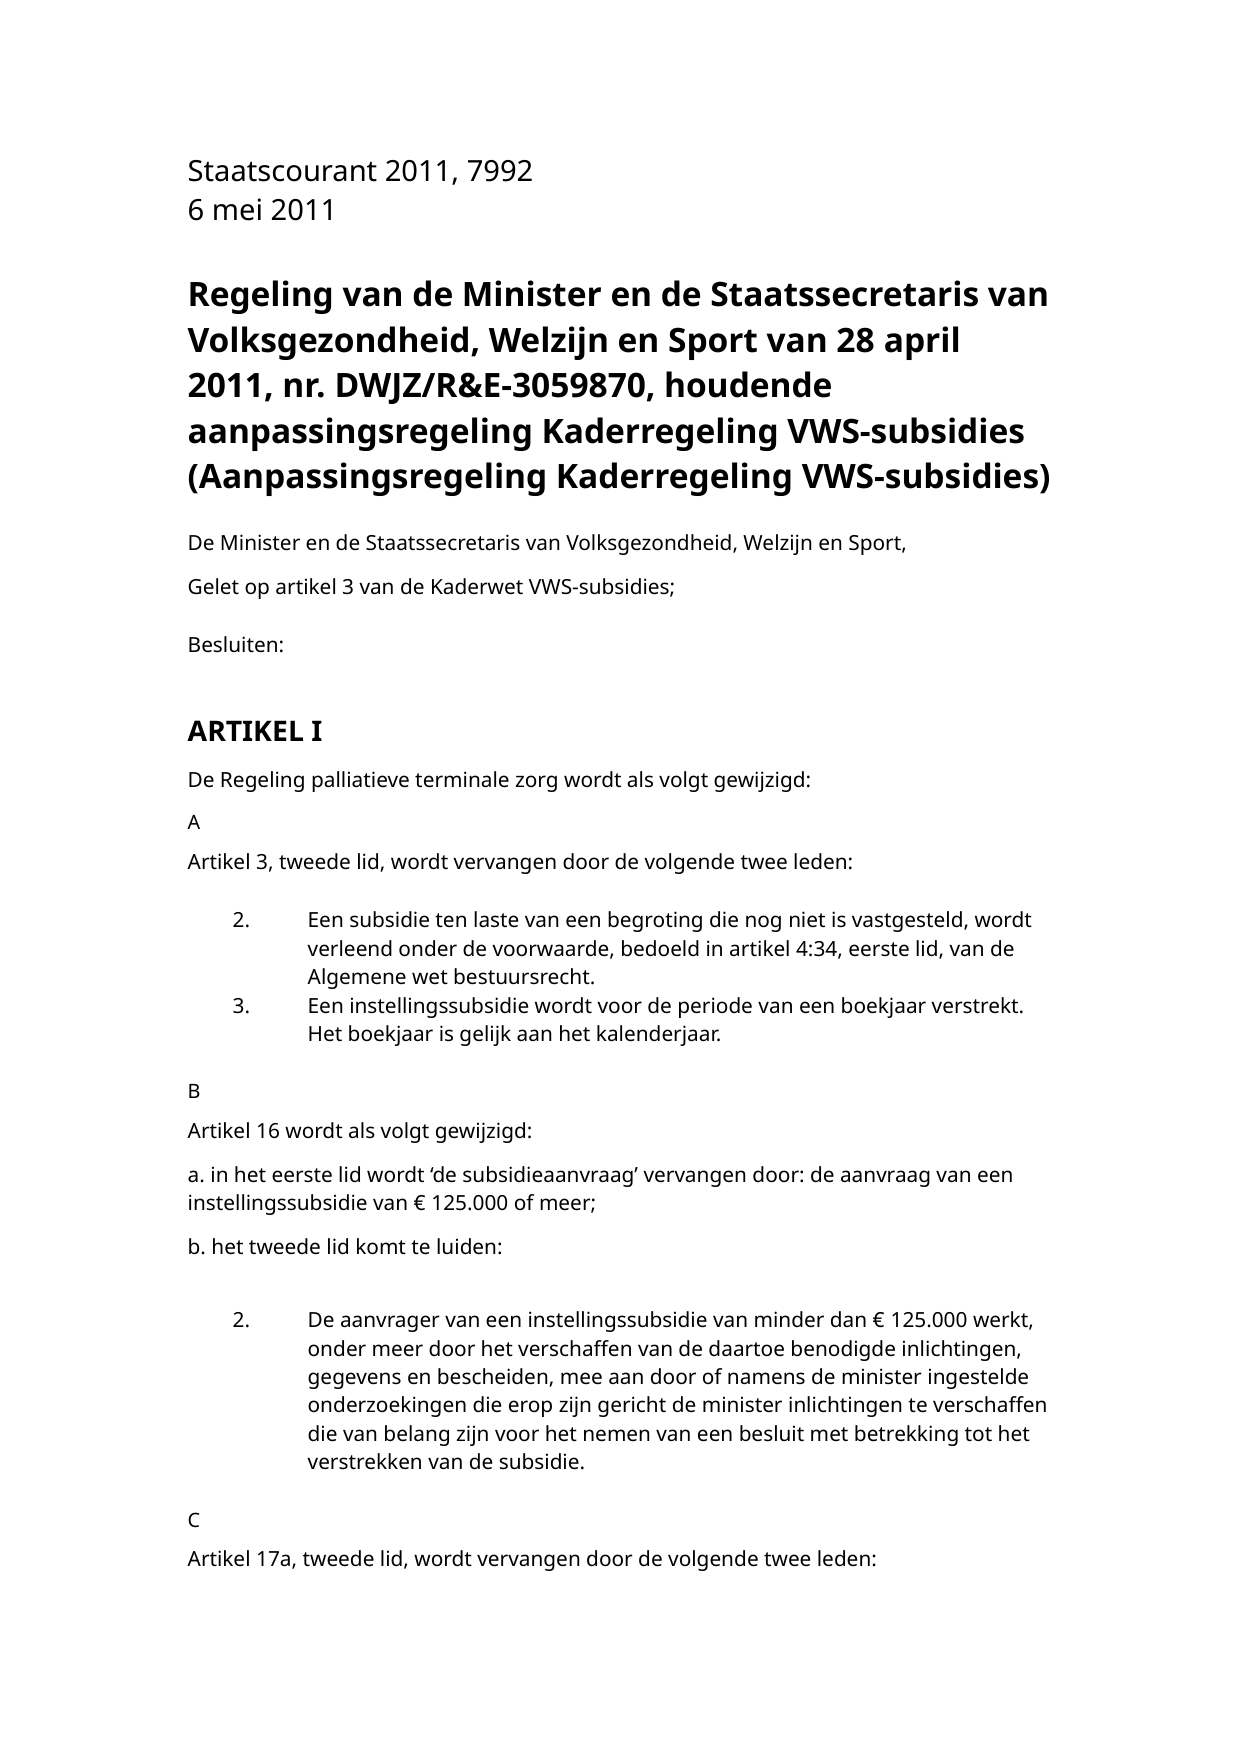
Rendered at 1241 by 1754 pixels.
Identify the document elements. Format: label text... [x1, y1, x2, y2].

text 6 mei 2011 [187, 190, 1053, 229]
text A [187, 808, 1053, 835]
text De Minister en de Staatssecretaris van Volksgezondheid, Welzijn en Sport, [187, 528, 1053, 557]
list Een subsidie ten laste van een begroting die nog niet is vastgesteld, wordt verleend onder de voorwaarde, bedoeld in artikel 4:34, eerste lid, van de Algemene wet bestuursrecht. [232, 906, 1053, 991]
list Een instellingssubsidie wordt voor de periode van een boekjaar verstrekt. Het boekjaar is gelijk aan het kalenderjaar. [232, 991, 1053, 1048]
text a. in het eerste lid wordt ‘de subsidieaanvraag’ vervangen door: de aanvraag van een instellingssubsidie van € 125.000 of meer; [187, 1160, 1053, 1217]
text Artikel 3, tweede lid, wordt vervangen door de volgende twee leden: [187, 847, 1053, 876]
text Artikel 16 wordt als volgt gewijzigd: [187, 1116, 1053, 1145]
text Artikel 17a, tweede lid, wordt vervangen door de volgende twee leden: [187, 1544, 1053, 1573]
text b. het tweede lid komt te luiden: [187, 1232, 1053, 1260]
list De aanvrager van een instellingssubsidie van minder dan € 125.000 werkt, onder meer door het verschaffen van de daartoe benodigde inlichtingen, gegevens en bescheiden, mee aan door of namens de minister ingestelde onderzoekingen die erop zijn gericht de minister inlichtingen te verschaffen die van belang zijn voor het nemen van een besluit met betrekking tot het verstrekken van de subsidie. [232, 1305, 1053, 1476]
text B [187, 1078, 1053, 1105]
text Staatscourant 2011, 7992 [187, 150, 1053, 190]
subtitle ARTIKEL I [187, 711, 1053, 750]
subtitle Regeling van de Minister en de Staatssecretaris van Volksgezondheid, Welzijn en Sport van 28 april 2011, nr. DWJZ/R&E-3059870, houdende aanpassingsregeling Kaderregeling VWS-subsidies (Aanpassingsregeling Kaderregeling VWS-subsidies) [187, 271, 1053, 498]
text Gelet op artikel 3 van de Kaderwet VWS-subsidies; [187, 572, 1053, 600]
text Besluiten: [187, 630, 1053, 659]
text De Regeling palliatieve terminale zorg wordt als volgt gewijzigd: [187, 765, 1053, 793]
text C [187, 1506, 1053, 1533]
